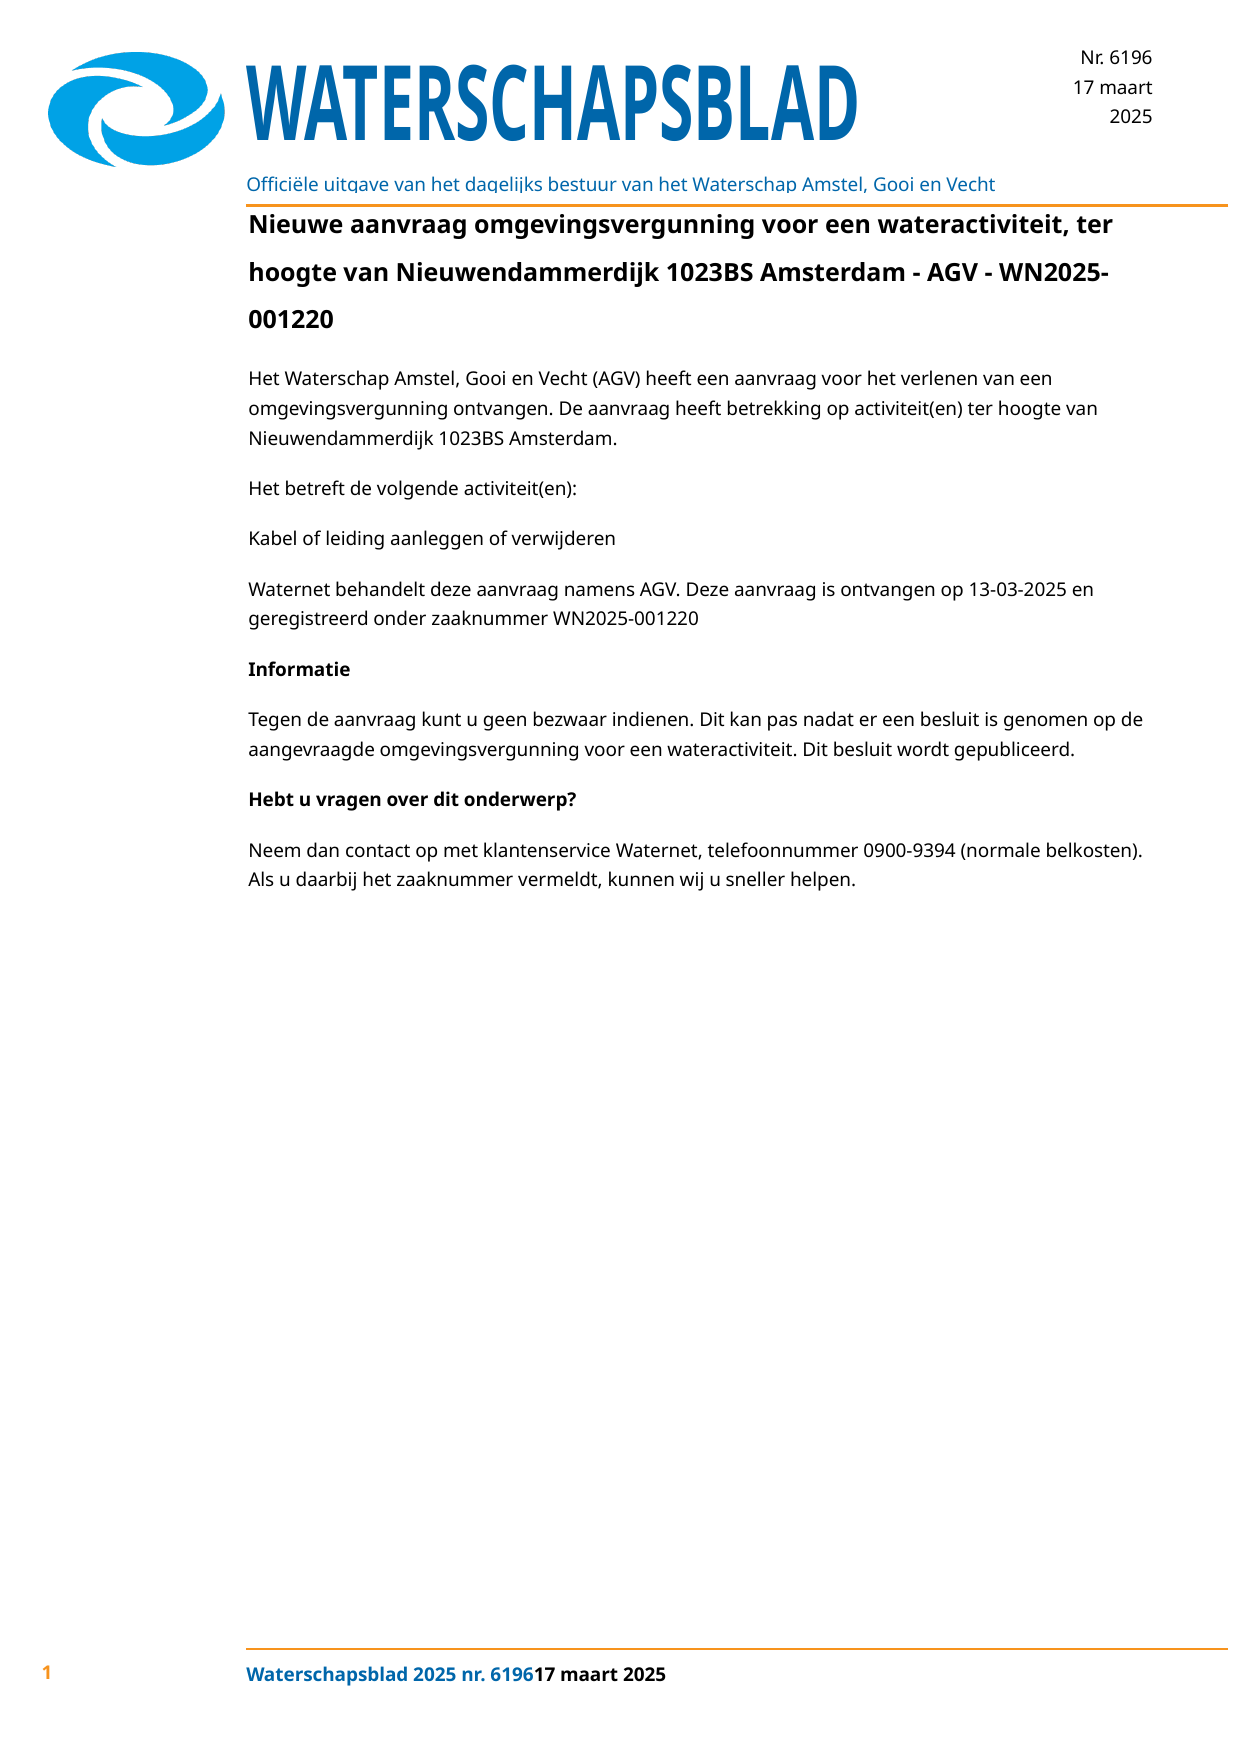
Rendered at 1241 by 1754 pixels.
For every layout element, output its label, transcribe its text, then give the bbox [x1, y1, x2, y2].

text Waternet behandelt deze aanvraag namens AGV. Deze aanvraag is ontvangen op 13-03-2025 en geregistreerd onder zaaknummer WN2025-001220 [248, 576, 1152, 631]
text Informatie [248, 656, 1152, 682]
text Tegen de aanvraag kunt u geen bezwaar indienen. Dit kan pas nadat er een besluit is genomen op de aangevraagde omgevingsvergunning voor een wateractiviteit. Dit besluit wordt gepubliceerd. [248, 706, 1152, 762]
text Nieuwe aanvraag omgevingsvergunning voor een wateractiviteit, ter hoogte van Nieuwendammerdijk 1023BS Amsterdam - AGV - WN2025-001220 [248, 207, 1152, 336]
text Kabel of leiding aanleggen of verwijderen [248, 526, 1152, 551]
text Hebt u vragen over dit onderwerp? [248, 786, 1152, 812]
text Het Waterschap Amstel, Gooi en Vecht (AGV) heeft een aanvraag voor het verlenen van een omgevingsvergunning ontvangen. De aanvraag heeft betrekking op activiteit(en) ter hoogte van Nieuwendammerdijk 1023BS Amsterdam. [248, 366, 1152, 450]
text Neem dan contact op met klantenservice Waternet, telefoonnummer 0900-9394 (normale belkosten). Als u daarbij het zaaknummer vermeldt, kunnen wij u sneller helpen. [248, 837, 1152, 892]
text Het betreft de volgende activiteit(en): [248, 475, 1152, 501]
picture [41, 47, 231, 172]
